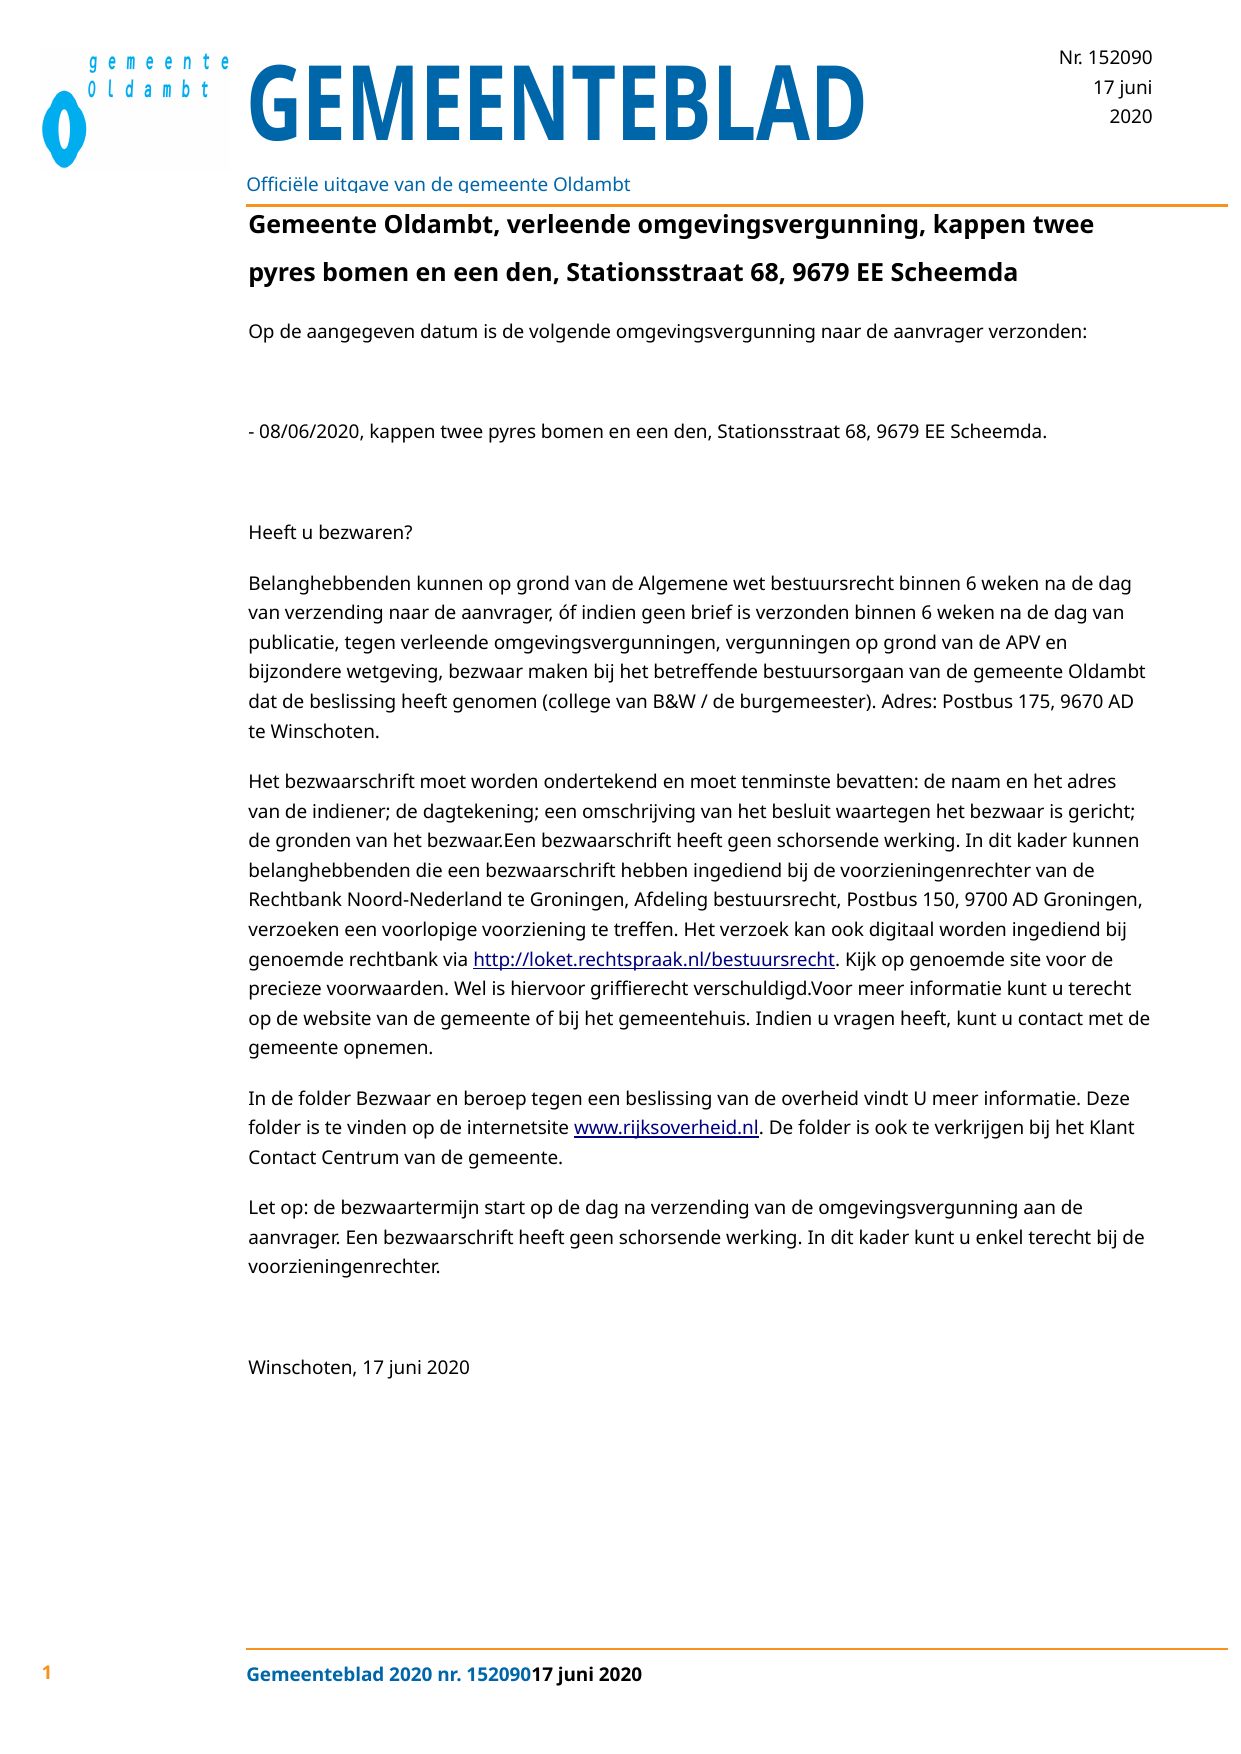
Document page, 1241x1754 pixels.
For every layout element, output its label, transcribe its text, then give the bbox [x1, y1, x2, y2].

text Gemeente Oldambt, verleende omgevingsvergunning, kappen twee pyres bomen en een den, Stationsstraat 68, 9679 EE Scheemda [248, 207, 1152, 288]
text Let op: de bezwaartermijn start op de dag na verzending van de omgevingsvergunning aan de aanvrager. Een bezwaarschrift heeft geen schorsende werking. In dit kader kunt u enkel terecht bij de voorzieningenrechter. [248, 1194, 1152, 1279]
text Op de aangegeven datum is de volgende omgevingsvergunning naar de aanvrager verzonden: [248, 318, 1152, 344]
text Winschoten, 17 juni 2020 [248, 1354, 1152, 1380]
text In de folder Bezwaar en beroep tegen een beslissing van de overheid vindt U meer informatie. Deze folder is te vinden op de internetsite www.rijksoverheid.nl. De folder is ook te verkrijgen bij het Klant Contact Centrum van de gemeente. [248, 1085, 1152, 1170]
text Heeft u bezwaren? [248, 519, 1152, 545]
text - 08/06/2020, kappen twee pyres bomen en een den, Stationsstraat 68, 9679 EE Scheemda. [248, 419, 1152, 444]
text Belanghebbenden kunnen op grond van de Algemene wet bestuursrecht binnen 6 weken na de dag van verzending naar de aanvrager, óf indien geen brief is verzonden binnen 6 weken na de dag van publicatie, tegen verleende omgevingsvergunningen, vergunningen op grond van de APV en bijzondere wetgeving, bezwaar maken bij het betreffende bestuursorgaan van de gemeente Oldambt dat de beslissing heeft genomen (college van B&W / de burgemeester). Adres: Postbus 175, 9670 AD te Winschoten. [248, 570, 1152, 744]
text Het bezwaarschrift moet worden ondertekend en moet tenminste bevatten: de naam en het adres van de indiener; de dagtekening; een omschrijving van het besluit waartegen het bezwaar is gericht; de gronden van het bezwaar.Een bezwaarschrift heeft geen schorsende werking. In dit kader kunnen belanghebbenden die een bezwaarschrift hebben ingediend bij de voorzieningenrechter van de Rechtbank Noord-Nederland te Groningen, Afdeling bestuursrecht, Postbus 150, 9700 AD Groningen, verzoeken een voorlopige voorziening te treffen. Het verzoek kan ook digitaal worden ingediend bij genoemde rechtbank via http://loket.rechtspraak.nl/bestuursrecht. Kijk op genoemde site voor de precieze voorwaarden. Wel is hiervoor griffierecht verschuldigd.Voor meer informatie kunt u terecht op de website van de gemeente of bij het gemeentehuis. Indien u vragen heeft, kunt u contact met de gemeente opnemen. [248, 768, 1152, 1060]
picture [41, 47, 231, 172]
